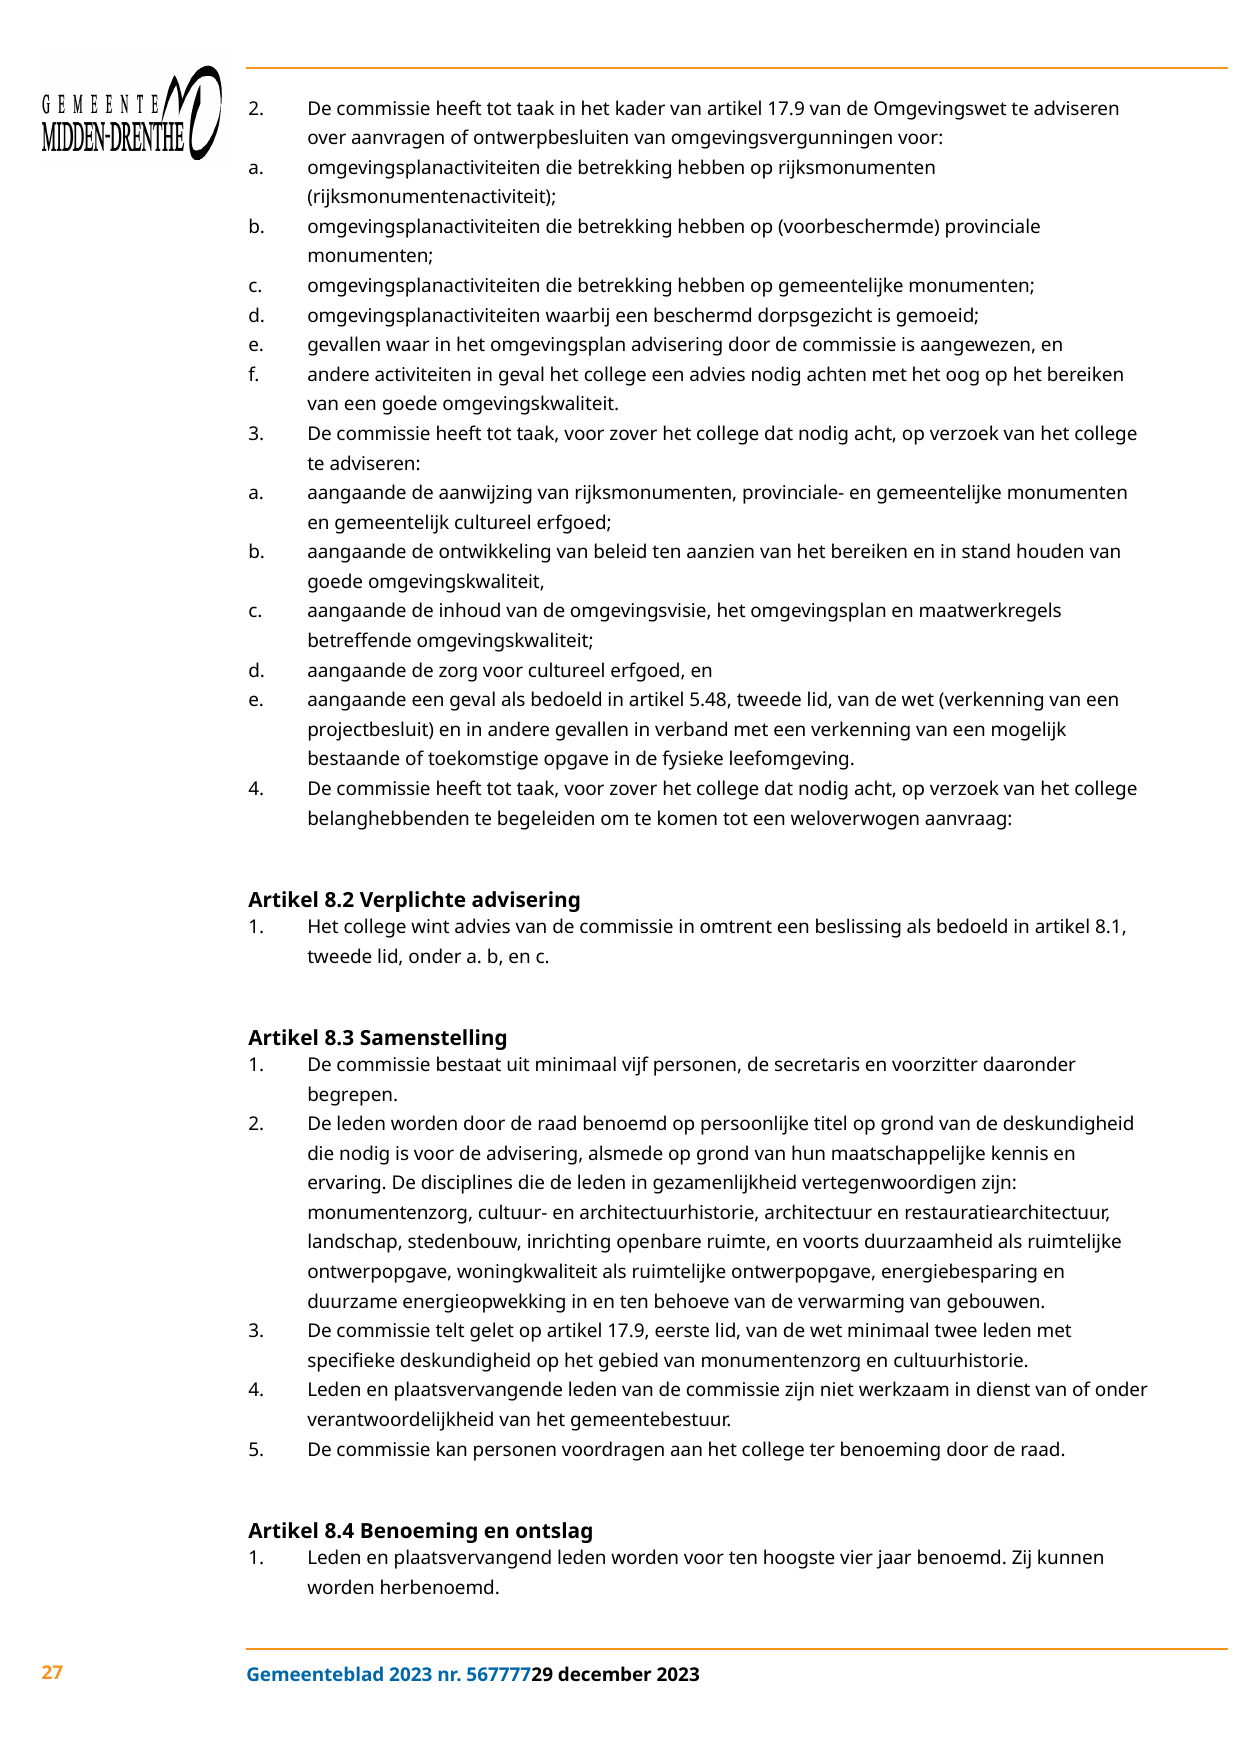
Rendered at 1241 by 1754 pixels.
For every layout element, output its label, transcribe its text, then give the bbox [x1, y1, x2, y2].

list omgevingsplanactiviteiten die betrekking hebben op rijksmonumenten (rijksmonumentenactiviteit); [248, 154, 1152, 209]
list omgevingsplanactiviteiten die betrekking hebben op (voorbeschermde) provinciale monumenten; [248, 213, 1152, 268]
list De commissie bestaat uit minimaal vijf personen, de secretaris en voorzitter daaronder begrepen. [248, 1051, 1152, 1107]
text Artikel 8.3 Samenstelling [248, 1023, 1152, 1051]
list aangaande de zorg voor cultureel erfgoed, en [248, 657, 1152, 683]
list omgevingsplanactiviteiten die betrekking hebben op gemeentelijke monumenten; [248, 272, 1152, 298]
list gevallen waar in het omgevingsplan advisering door de commissie is aangewezen, en [248, 331, 1152, 357]
picture [41, 47, 231, 172]
list De commissie kan personen voordragen aan het college ter benoeming door de raad. [248, 1436, 1152, 1462]
text Artikel 8.2 Verplichte advisering [248, 885, 1152, 913]
list aangaande de ontwikkeling van beleid ten aanzien van het bereiken en in stand houden van goede omgevingskwaliteit, [248, 538, 1152, 594]
list Het college wint advies van de commissie in omtrent een beslissing als bedoeld in artikel 8.1, tweede lid, onder a. b, en c. [248, 913, 1152, 968]
list andere activiteiten in geval het college een advies nodig achten met het oog op het bereiken van een goede omgevingskwaliteit. [248, 361, 1152, 416]
list De leden worden door de raad benoemd op persoonlijke titel op grond van de deskundigheid die nodig is voor de advisering, alsmede op grond van hun maatschappelijke kennis en ervaring. De disciplines die de leden in gezamenlijkheid vertegenwoordigen zijn: monumentenzorg, cultuur- en architectuurhistorie, architectuur en restauratiearchitectuur, landschap, stedenbouw, inrichting openbare ruimte, en voorts duurzaamheid als ruimtelijke ontwerpopgave, woningkwaliteit als ruimtelijke ontwerpopgave, energiebesparing en duurzame energieopwekking in en ten behoeve van de verwarming van gebouwen. [248, 1110, 1152, 1314]
list De commissie heeft tot taak, voor zover het college dat nodig acht, op verzoek van het college te adviseren: [248, 420, 1152, 476]
list Leden en plaatsvervangend leden worden voor ten hoogste vier jaar benoemd. Zij kunnen worden herbenoemd. [248, 1544, 1152, 1599]
text Artikel 8.4 Benoeming en ontslag [248, 1516, 1152, 1544]
list De commissie heeft tot taak, voor zover het college dat nodig acht, op verzoek van het college belanghebbenden te begeleiden om te komen tot een weloverwogen aanvraag: [248, 775, 1152, 831]
list aangaande een geval als bedoeld in artikel 5.48, tweede lid, van de wet (verkenning van een projectbesluit) en in andere gevallen in verband met een verkenning van een mogelijk bestaande of toekomstige opgave in de fysieke leefomgeving. [248, 686, 1152, 771]
list De commissie heeft tot taak in het kader van artikel 17.9 van de Omgevingswet te adviseren over aanvragen of ontwerpbesluiten van omgevingsvergunningen voor: [248, 95, 1152, 150]
list Leden en plaatsvervangende leden van de commissie zijn niet werkzaam in dienst van of onder verantwoordelijkheid van het gemeentebestuur. [248, 1377, 1152, 1432]
list omgevingsplanactiviteiten waarbij een beschermd dorpsgezicht is gemoeid; [248, 302, 1152, 328]
list aangaande de aanwijzing van rijksmonumenten, provinciale- en gemeentelijke monumenten en gemeentelijk cultureel erfgoed; [248, 479, 1152, 535]
list De commissie telt gelet op artikel 17.9, eerste lid, van de wet minimaal twee leden met specifieke deskundigheid op het gebied van monumentenzorg en cultuurhistorie. [248, 1317, 1152, 1373]
list aangaande de inhoud van de omgevingsvisie, het omgevingsplan en maatwerkregels betreffende omgevingskwaliteit; [248, 598, 1152, 653]
